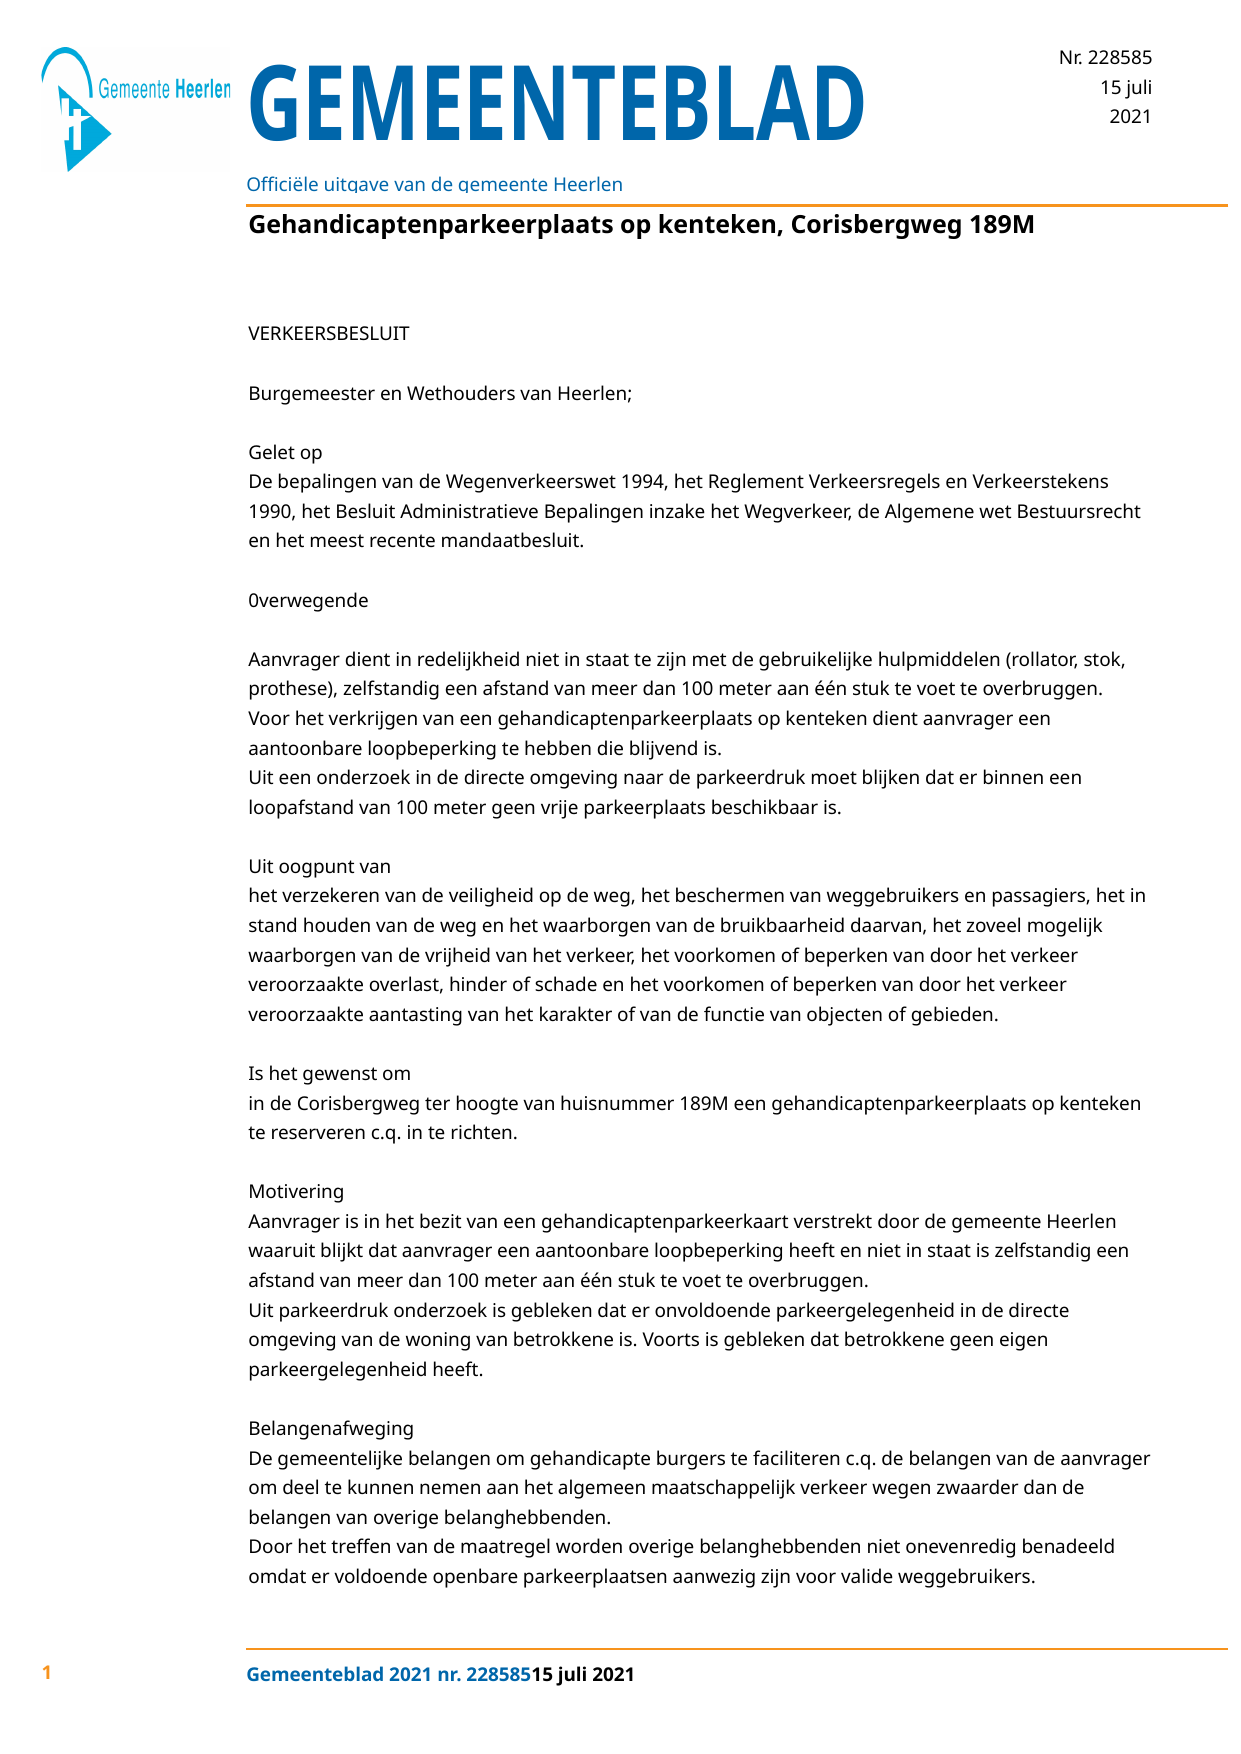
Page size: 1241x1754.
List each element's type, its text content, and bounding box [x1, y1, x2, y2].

text Uit oogpunt van [248, 853, 1152, 879]
text Aanvrager dient in redelijkheid niet in staat te zijn met de gebruikelijke hulpmiddelen (rollator, stok, prothese), zelfstandig een afstand van meer dan 100 meter aan één stuk te voet te overbruggen. [248, 646, 1152, 701]
text De gemeentelijke belangen om gehandicapte burgers te faciliteren c.q. de belangen van de aanvrager om deel te kunnen nemen aan het algemeen maatschappelijk verkeer wegen zwaarder dan de belangen van overige belanghebbenden. [248, 1445, 1152, 1530]
picture [41, 47, 59, 70]
text Motivering [248, 1178, 1152, 1204]
text Gehandicaptenparkeerplaats op kenteken, Corisbergweg 189M [248, 207, 1152, 241]
text Is het gewenst om [248, 1060, 1152, 1086]
text VERKEERSBESLUIT [248, 321, 1152, 346]
text Voor het verkrijgen van een gehandicaptenparkeerplaats op kenteken dient aanvrager een aantoonbare loopbeperking te hebben die blijvend is. [248, 705, 1152, 761]
text 0verwegende [248, 587, 1152, 613]
text Uit een onderzoek in de directe omgeving naar de parkeerdruk moet blijken dat er binnen een loopafstand van 100 meter geen vrije parkeerplaats beschikbaar is. [248, 764, 1152, 820]
picture [41, 47, 231, 172]
text Gelet op [248, 439, 1152, 465]
text in de Corisbergweg ter hoogte van huisnummer 189M een gehandicaptenparkeerplaats op kenteken te reserveren c.q. in te richten. [248, 1090, 1152, 1145]
text het verzekeren van de veiligheid op de weg, het beschermen van weggebruikers en passagiers, het in stand houden van de weg en het waarborgen van de bruikbaarheid daarvan, het zoveel mogelijk waarborgen van de vrijheid van het verkeer, het voorkomen of beperken van door het verkeer veroorzaakte overlast, hinder of schade en het voorkomen of beperken van door het verkeer veroorzaakte aantasting van het karakter of van de functie van objecten of gebieden. [248, 883, 1152, 1027]
text Burgemeester en Wethouders van Heerlen; [248, 380, 1152, 406]
text Aanvrager is in het bezit van een gehandicaptenparkeerkaart verstrekt door de gemeente Heerlen waaruit blijkt dat aanvrager een aantoonbare loopbeperking heeft en niet in staat is zelfstandig een afstand van meer dan 100 meter aan één stuk te voet te overbruggen. [248, 1208, 1152, 1293]
text Door het treffen van de maatregel worden overige belanghebbenden niet onevenredig benadeeld omdat er voldoende openbare parkeerplaatsen aanwezig zijn voor valide weggebruikers. [248, 1533, 1152, 1589]
text De bepalingen van de Wegenverkeerswet 1994, het Reglement Verkeersregels en Verkeerstekens 1990, het Besluit Administratieve Bepalingen inzake het Wegverkeer, de Algemene wet Bestuursrecht en het meest recente mandaatbesluit. [248, 468, 1152, 553]
text Belangenafweging [248, 1415, 1152, 1441]
text Uit parkeerdruk onderzoek is gebleken dat er onvoldoende parkeergelegenheid in de directe omgeving van de woning van betrokkene is. Voorts is gebleken dat betrokkene geen eigen parkeergelegenheid heeft. [248, 1297, 1152, 1382]
